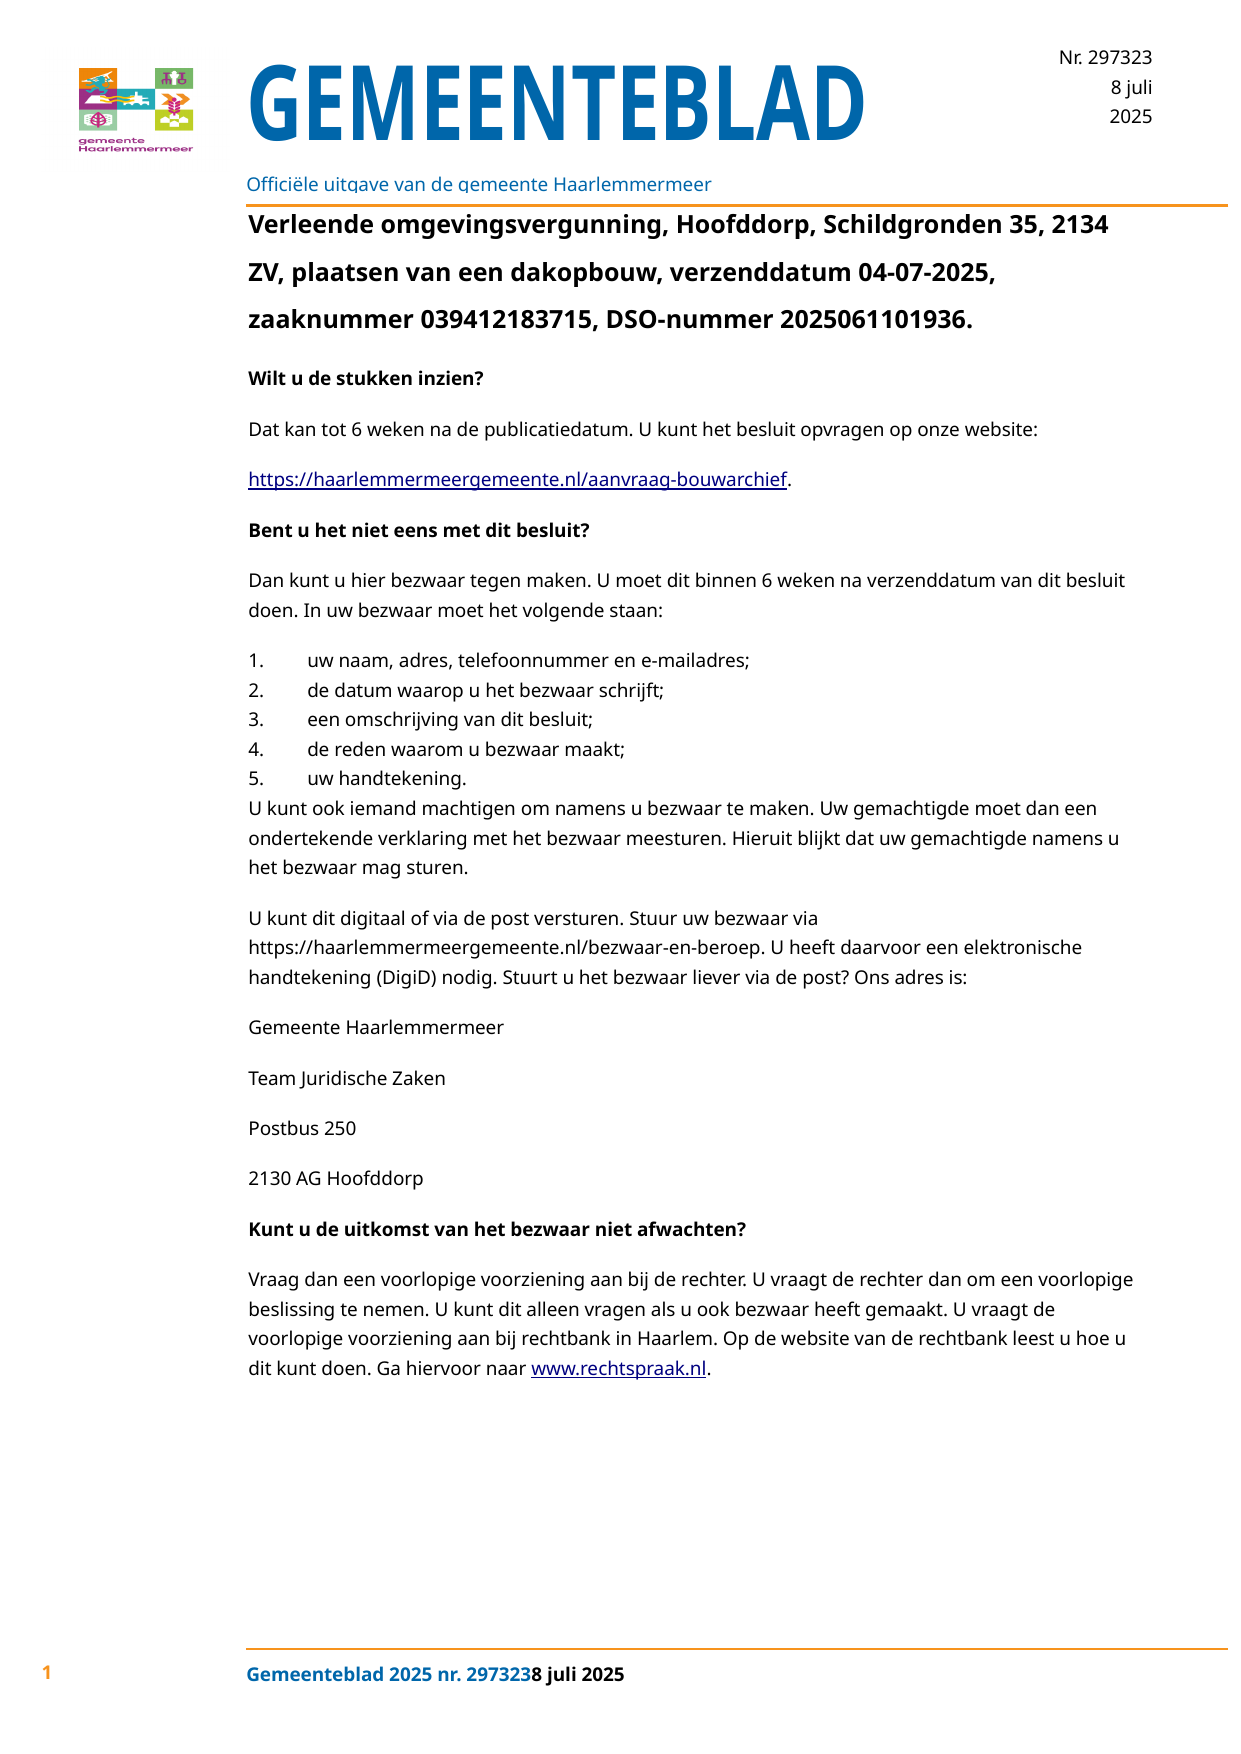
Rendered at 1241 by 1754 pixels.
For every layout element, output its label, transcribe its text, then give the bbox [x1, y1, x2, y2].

text Kunt u de uitkomst van het bezwaar niet afwachten? [248, 1216, 1152, 1242]
text U kunt dit digitaal of via de post versturen. Stuur uw bezwaar via https://haarlemmermeergemeente.nl/bezwaar-en-beroep. U heeft daarvoor een elektronische handtekening (DigiD) nodig. Stuurt u het bezwaar liever via de post? Ons adres is: [248, 905, 1152, 989]
text 2130 AG Hoofddorp [248, 1166, 1152, 1191]
text Dan kunt u hier bezwaar tegen maken. U moet dit binnen 6 weken na verzenddatum van dit besluit doen. In uw bezwaar moet het volgende staan: [248, 567, 1152, 622]
list de datum waarop u het bezwaar schrijft; [248, 677, 1152, 702]
text Wilt u de stukken inzien? [248, 366, 1152, 391]
text Verleende omgevingsvergunning, Hoofddorp, Schildgronden 35, 2134 ZV, plaatsen van een dakopbouw, verzenddatum 04-07-2025, zaaknummer 039412183715, DSO-nummer 2025061101936. [248, 207, 1152, 336]
text Gemeente Haarlemmermeer [248, 1014, 1152, 1040]
text Vraag dan een voorlopige voorziening aan bij de rechter. U vraagt de rechter dan om een voorlopige beslissing te nemen. U kunt dit alleen vragen als u ook bezwaar heeft gemaakt. U vraagt de voorlopige voorziening aan bij rechtbank in Haarlem. Op de website van de rechtbank leest u hoe u dit kunt doen. Ga hiervoor naar www.rechtspraak.nl. [248, 1266, 1152, 1381]
text U kunt ook iemand machtigen om namens u bezwaar te maken. Uw gemachtigde moet dan een ondertekende verklaring met het bezwaar meesturen. Hieruit blijkt dat uw gemachtigde namens u het bezwaar mag sturen. [248, 795, 1152, 880]
list een omschrijving van dit besluit; [248, 706, 1152, 732]
list uw handtekening. [248, 766, 1152, 791]
text Postbus 250 [248, 1115, 1152, 1141]
list uw naam, adres, telefoonnummer en e-mailadres; [248, 647, 1152, 673]
picture [41, 47, 231, 172]
text Bent u het niet eens met dit besluit? [248, 517, 1152, 542]
text Dat kan tot 6 weken na de publicatiedatum. U kunt het besluit opvragen op onze website: [248, 416, 1152, 442]
text Team Juridische Zaken [248, 1065, 1152, 1090]
text https://haarlemmermeergemeente.nl/aanvraag-bouwarchief. [248, 466, 1152, 492]
list de reden waarom u bezwaar maakt; [248, 736, 1152, 762]
